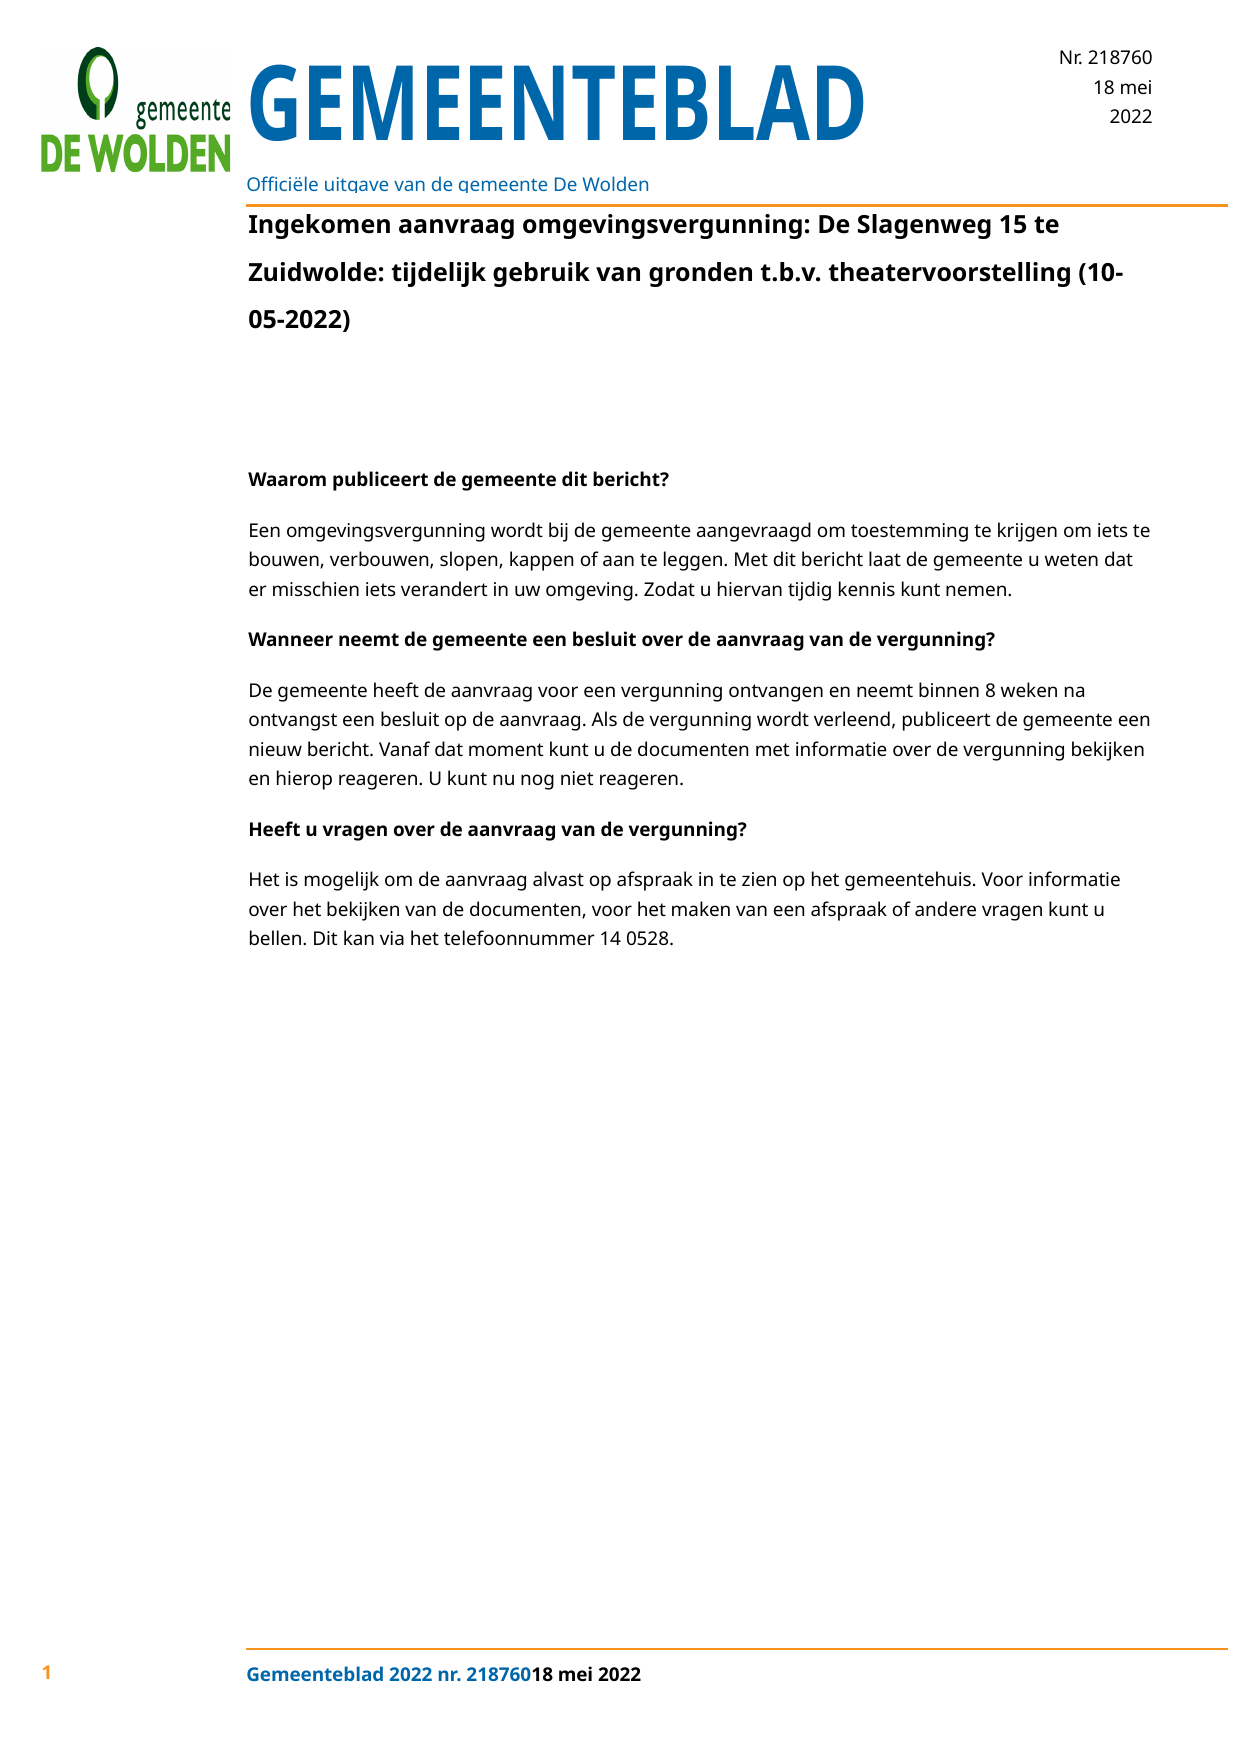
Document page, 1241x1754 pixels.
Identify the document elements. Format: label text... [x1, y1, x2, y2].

text Waarom publiceert de gemeente dit bericht? [248, 466, 1152, 492]
text Het is mogelijk om de aanvraag alvast op afspraak in te zien op het gemeentehuis. Voor informatie over het bekijken van de documenten, voor het maken van een afspraak of andere vragen kunt u bellen. Dit kan via het telefoonnummer 14 0528. [248, 866, 1152, 951]
text Heeft u vragen over de aanvraag van de vergunning? [248, 816, 1152, 842]
text De gemeente heeft de aanvraag voor een vergunning ontvangen en neemt binnen 8 weken na ontvangst een besluit op de aanvraag. Als de vergunning wordt verleend, publiceert de gemeente een nieuw bericht. Vanaf dat moment kunt u de documenten met informatie over de vergunning bekijken en hierop reageren. U kunt nu nog niet reageren. [248, 677, 1152, 791]
text Een omgevingsvergunning wordt bij de gemeente aangevraagd om toestemming te krijgen om iets te bouwen, verbouwen, slopen, kappen of aan te leggen. Met dit bericht laat de gemeente u weten dat er misschien iets verandert in uw omgeving. Zodat u hiervan tijdig kennis kunt nemen. [248, 517, 1152, 602]
picture [41, 47, 231, 172]
text Ingekomen aanvraag omgevingsvergunning: De Slagenweg 15 te Zuidwolde: tijdelijk gebruik van gronden t.b.v. theatervoorstelling (10-05-2022) [248, 207, 1152, 336]
text Wanneer neemt de gemeente een besluit over de aanvraag van de vergunning? [248, 626, 1152, 652]
